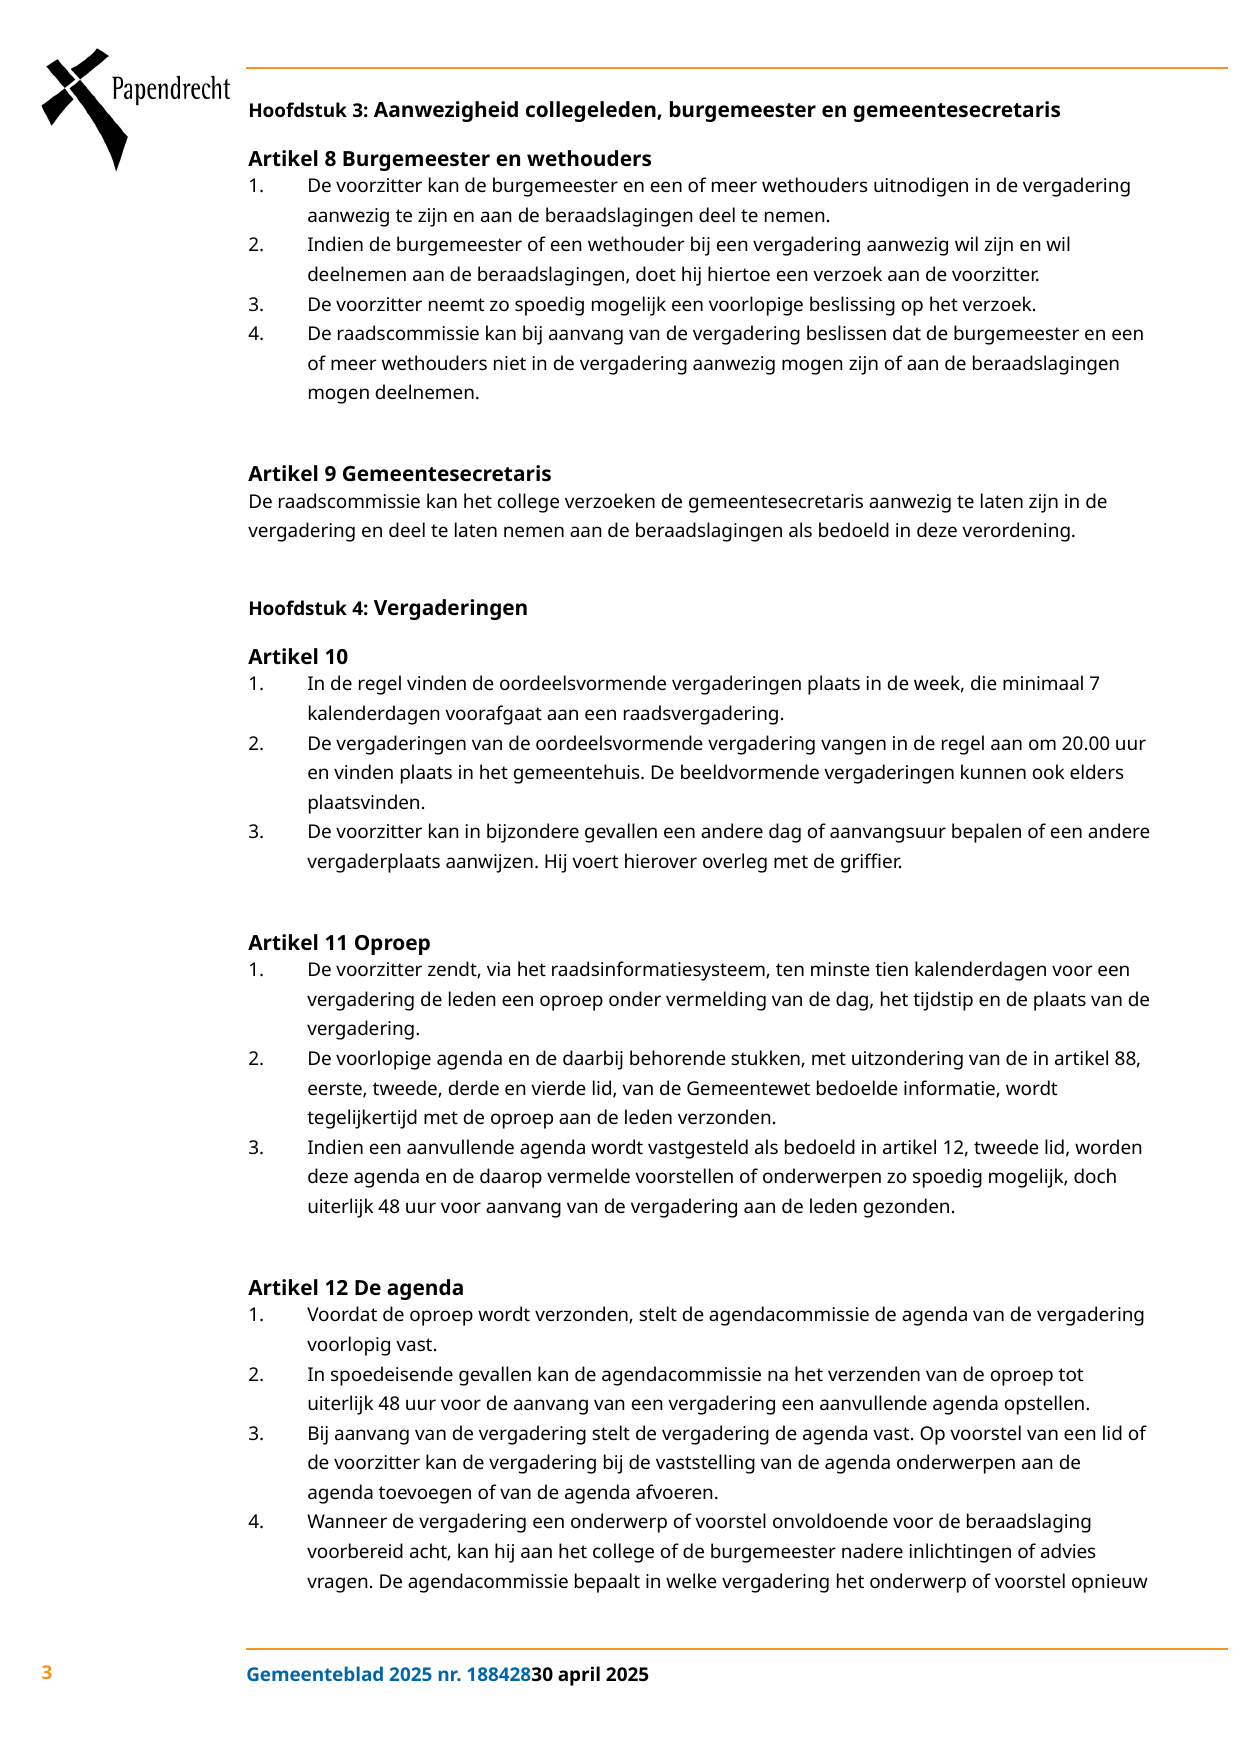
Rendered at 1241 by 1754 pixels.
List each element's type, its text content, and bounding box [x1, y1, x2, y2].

list De raadscommissie kan bij aanvang van de vergadering beslissen dat de burgemeester en een of meer wethouders niet in de vergadering aanwezig mogen zijn of aan de beraadslagingen mogen deelnemen. [248, 320, 1152, 405]
list De voorzitter neemt zo spoedig mogelijk een voorlopige beslissing op het verzoek. [248, 291, 1152, 317]
list De voorzitter kan de burgemeester en een of meer wethouders uitnodigen in de vergadering aanwezig te zijn en aan de beraadslagingen deel te nemen. [248, 172, 1152, 228]
text Artikel 12 De agenda [248, 1273, 1152, 1302]
list In spoedeisende gevallen kan de agendacommissie na het verzenden van de oproep tot uiterlijk 48 uur voor de aanvang van een vergadering een aanvullende agenda opstellen. [248, 1361, 1152, 1416]
list De voorzitter kan in bijzondere gevallen een andere dag of aanvangsuur bepalen of een andere vergaderplaats aanwijzen. Hij voert hierover overleg met de griffier. [248, 818, 1152, 874]
list Indien een aanvullende agenda wordt vastgesteld als bedoeld in artikel 12, tweede lid, worden deze agenda en de daarop vermelde voorstellen of onderwerpen zo spoedig mogelijk, doch uiterlijk 48 uur voor aanvang van de vergadering aan de leden gezonden. [248, 1134, 1152, 1219]
list De vergaderingen van de oordeelsvormende vergadering vangen in de regel aan om 20.00 uur en vinden plaats in het gemeentehuis. De beeldvormende vergaderingen kunnen ook elders plaatsvinden. [248, 730, 1152, 814]
text Hoofdstuk 3: Aanwezigheid collegeleden, burgemeester en gemeentesecretaris [248, 95, 1152, 123]
list De voorzitter zendt, via het raadsinformatiesysteem, ten minste tien kalenderdagen voor een vergadering de leden een oproep onder vermelding van de dag, het tijdstip en de plaats van de vergadering. [248, 956, 1152, 1041]
list De voorlopige agenda en de daarbij behorende stukken, met uitzondering van de in artikel 88, eerste, tweede, derde en vierde lid, van de Gemeentewet bedoelde informatie, wordt tegelijkertijd met de oproep aan de leden verzonden. [248, 1045, 1152, 1130]
text Hoofdstuk 4: Vergaderingen [248, 593, 1152, 621]
text Artikel 11 Oproep [248, 928, 1152, 956]
picture [41, 47, 231, 172]
list Bij aanvang van de vergadering stelt de vergadering de agenda vast. Op voorstel van een lid of de voorzitter kan de vergadering bij de vaststelling van de agenda onderwerpen aan de agenda toevoegen of van de agenda afvoeren. [248, 1420, 1152, 1505]
list Voordat de oproep wordt verzonden, stelt de agendacommissie de agenda van de vergadering voorlopig vast. [248, 1302, 1152, 1357]
list Indien de burgemeester of een wethouder bij een vergadering aanwezig wil zijn en wil deelnemen aan de beraadslagingen, doet hij hiertoe een verzoek aan de voorzitter. [248, 232, 1152, 287]
text Artikel 8 Burgemeester en wethouders [248, 144, 1152, 172]
text De raadscommissie kan het college verzoeken de gemeentesecretaris aanwezig te laten zijn in de vergadering en deel te laten nemen aan de beraadslagingen als bedoeld in deze verordening. [248, 488, 1152, 543]
list In de regel vinden de oordeelsvormende vergaderingen plaats in de week, die minimaal 7 kalenderdagen voorafgaat aan een raadsvergadering. [248, 671, 1152, 726]
text Artikel 9 Gemeentesecretaris [248, 459, 1152, 488]
list Wanneer de vergadering een onderwerp of voorstel onvoldoende voor de beraadslaging voorbereid acht, kan hij aan het college of de burgemeester nadere inlichtingen of advies vragen. De agendacommissie bepaalt in welke vergadering het onderwerp of voorstel opnieuw [248, 1509, 1152, 1593]
text Artikel 10 [248, 642, 1152, 671]
